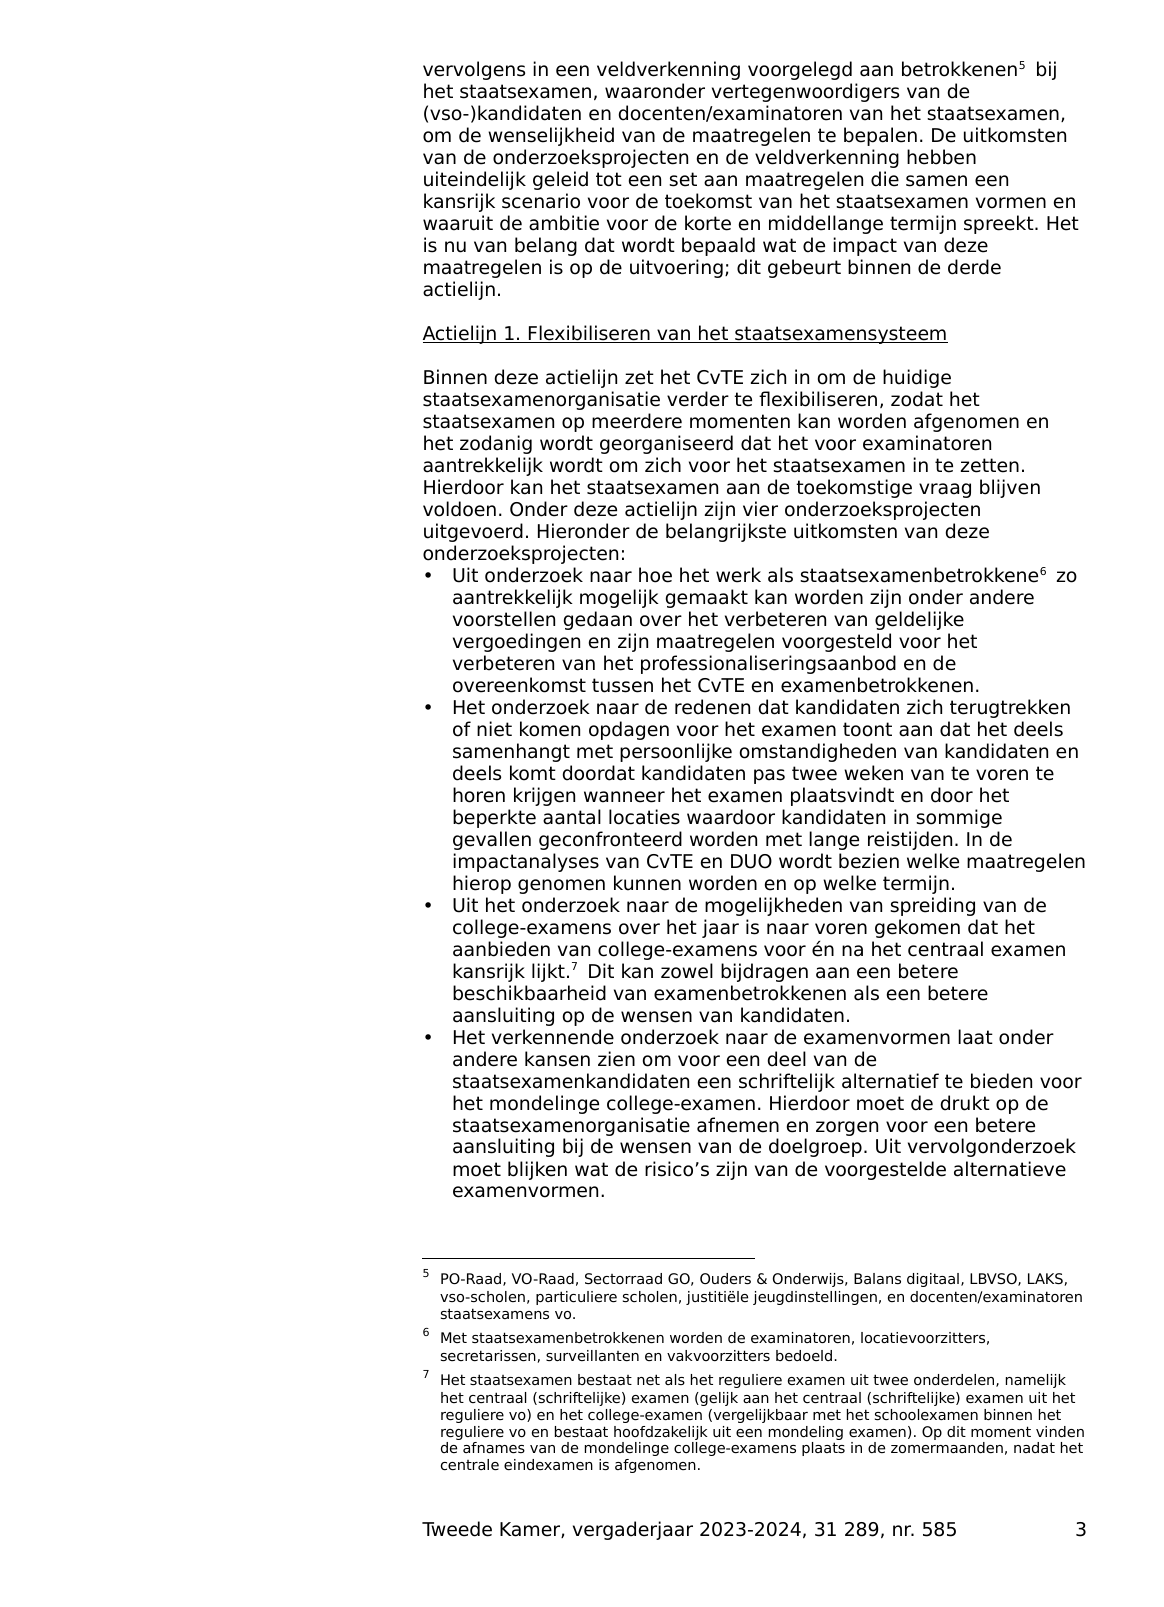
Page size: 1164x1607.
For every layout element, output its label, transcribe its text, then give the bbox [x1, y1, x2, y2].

text Met staatsexamenbetrokkenen worden de examinatoren, locatievoorzitters, secretarissen, surveillanten en vakvoorzitters bedoeld. [422, 1326, 1087, 1365]
text PO-Raad, VO-Raad, Sectorraad GO, Ouders & Onderwijs, Balans digitaal, LBVSO, LAKS, vso-scholen, particuliere scholen, justitiële jeugdinstellingen, en docenten/examinatoren staatsexamens vo. [422, 1267, 1087, 1323]
subtitle Actielijn 1. Flexibiliseren van het staatsexamensysteem [422, 323, 1087, 345]
text Binnen deze actielijn zet het CvTE zich in om de huidige staatsexamenorganisatie verder te flexibiliseren, zodat het staatsexamen op meerdere momenten kan worden afgenomen en het zodanig wordt georganiseerd dat het voor examinatoren aantrekkelijk wordt om zich voor het staatsexamen in te zetten. Hierdoor kan het staatsexamen aan de toekomstige vraag blijven voldoen. Onder deze actielijn zijn vier onderzoeksprojecten uitgevoerd. Hieronder de belangrijkste uitkomsten van deze onderzoeksprojecten: [422, 367, 1087, 565]
text • Uit het onderzoek naar de mogelijkheden van spreiding van de college-examens over het jaar is naar voren gekomen dat het aanbieden van college-examens voor én na het centraal examen kansrijk lijkt. Dit kan zowel bijdragen aan een betere beschikbaarheid van examenbetrokkenen als een betere aansluiting op de wensen van kandidaten. [422, 895, 1087, 1027]
text Het staatsexamen bestaat net als het reguliere examen uit twee onderdelen, namelijk het centraal (schriftelijke) examen (gelijk aan het centraal (schriftelijke) examen uit het reguliere vo) en het college-examen (vergelijkbaar met het schoolexamen binnen het reguliere vo en bestaat hoofdzakelijk uit een mondeling examen). Op dit moment vinden de afnames van de mondelinge college-examens plaats in de zomermaanden, nadat het centrale eindexamen is afgenomen. [422, 1368, 1087, 1474]
text vervolgens in een veldverkenning voorgelegd aan betrokkenen bij het staatsexamen, waaronder vertegenwoordigers van de (vso-)kandidaten en docenten/examinatoren van het staatsexamen, om de wenselijkheid van de maatregelen te bepalen. De uitkomsten van de onderzoeksprojecten en de veldverkenning hebben uiteindelijk geleid tot een set aan maatregelen die samen een kansrijk scenario voor de toekomst van het staatsexamen vormen en waaruit de ambitie voor de korte en middellange termijn spreekt. Het is nu van belang dat wordt bepaald wat de impact van deze maatregelen is op de uitvoering; dit gebeurt binnen de derde actielijn. [422, 59, 1087, 301]
text • Het onderzoek naar de redenen dat kandidaten zich terugtrekken of niet komen opdagen voor het examen toont aan dat het deels samenhangt met persoonlijke omstandigheden van kandidaten en deels komt doordat kandidaten pas twee weken van te voren te horen krijgen wanneer het examen plaatsvindt en door het beperkte aantal locaties waardoor kandidaten in sommige gevallen geconfronteerd worden met lange reistijden. In de impactanalyses van CvTE en DUO wordt bezien welke maatregelen hierop genomen kunnen worden en op welke termijn. [422, 697, 1087, 895]
text • Het verkennende onderzoek naar de examenvormen laat onder andere kansen zien om voor een deel van de staatsexamenkandidaten een schriftelijk alternatief te bieden voor het mondelinge college-examen. Hierdoor moet de drukt op de staatsexamenorganisatie afnemen en zorgen voor een betere aansluiting bij de wensen van de doelgroep. Uit vervolgonderzoek moet blijken wat de risico’s zijn van de voorgestelde alternatieve examenvormen. [422, 1027, 1087, 1202]
text • Uit onderzoek naar hoe het werk als staatsexamenbetrokkene zo aantrekkelijk mogelijk gemaakt kan worden zijn onder andere voorstellen gedaan over het verbeteren van geldelijke vergoedingen en zijn maatregelen voorgesteld voor het verbeteren van het professionaliseringsaanbod en de overeenkomst tussen het CvTE en examenbetrokkenen. [422, 565, 1087, 697]
